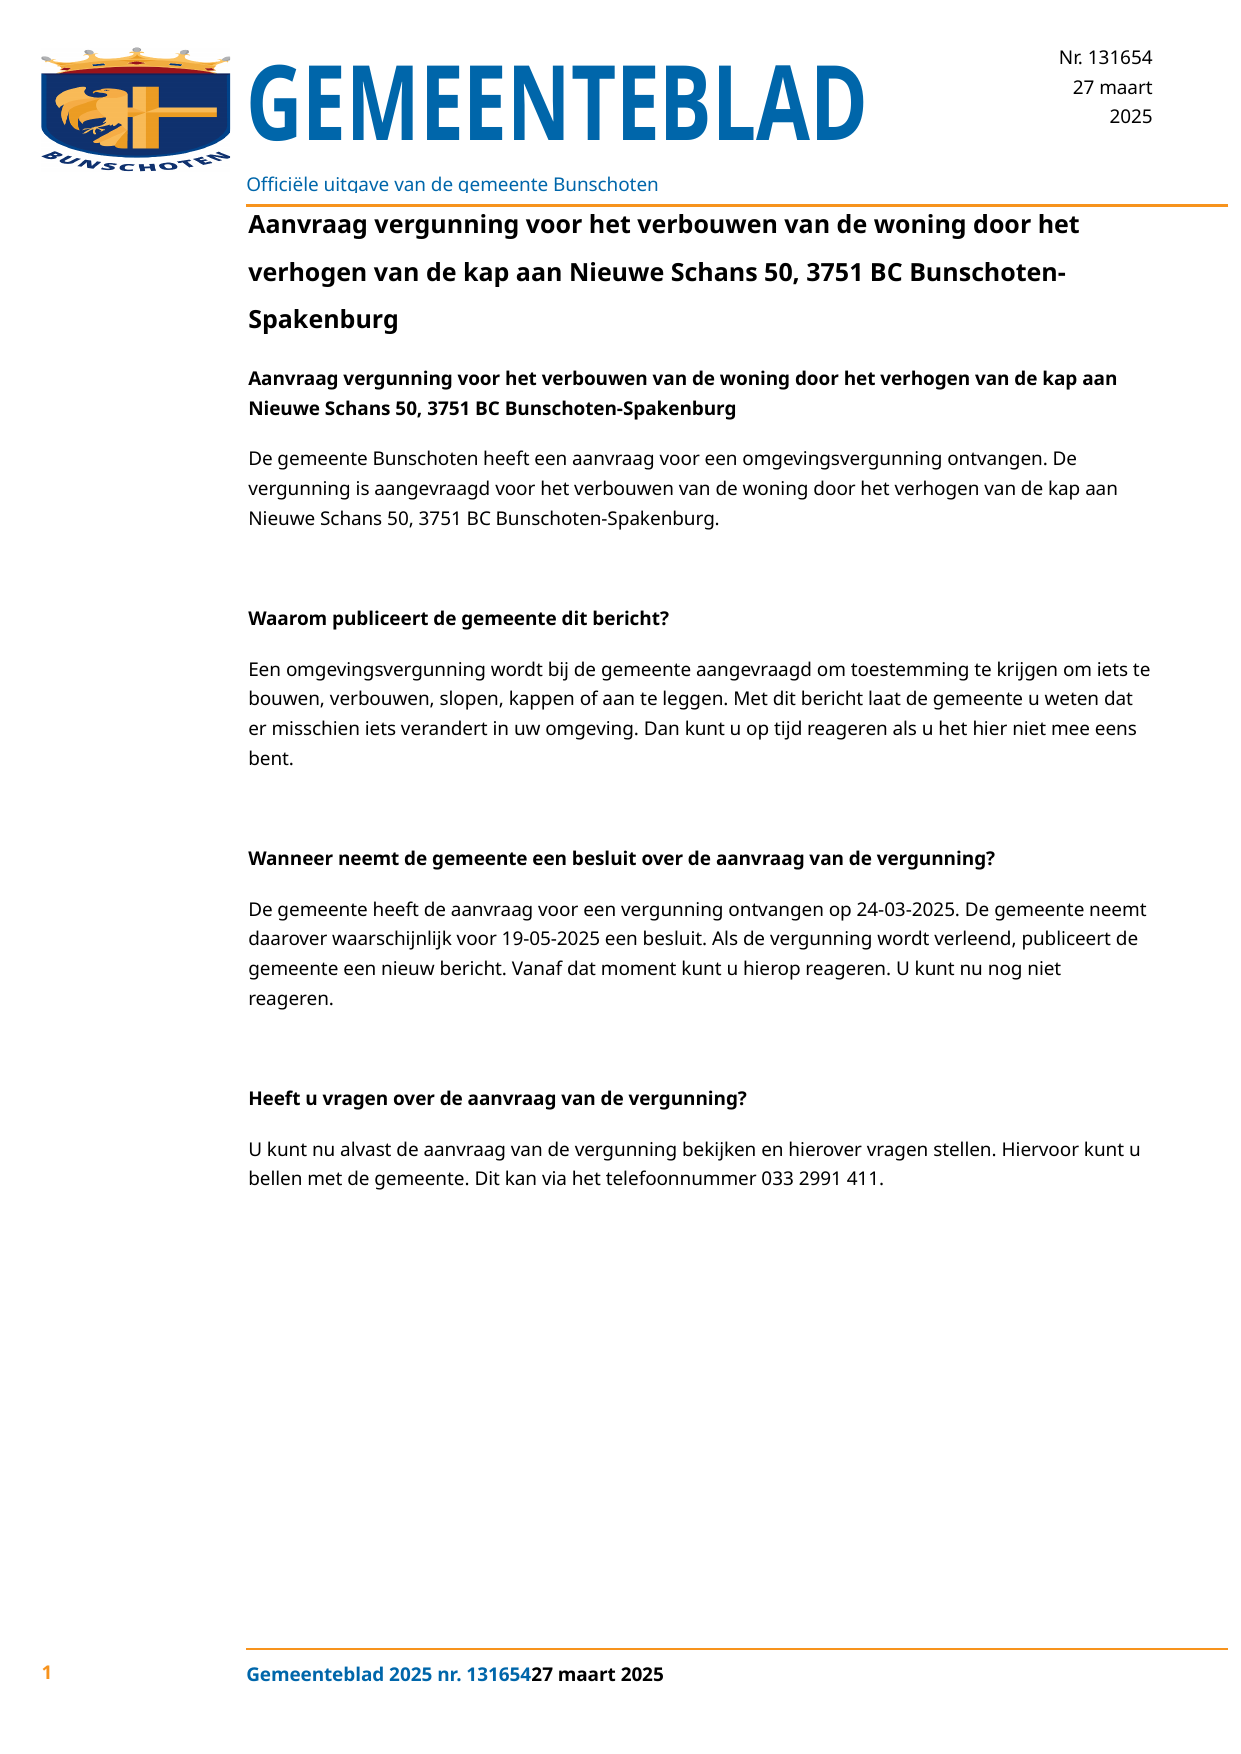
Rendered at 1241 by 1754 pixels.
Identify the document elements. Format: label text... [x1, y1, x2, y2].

text Aanvraag vergunning voor het verbouwen van de woning door het verhogen van de kap aan Nieuwe Schans 50, 3751 BC Bunschoten-Spakenburg [248, 366, 1152, 421]
text U kunt nu alvast de aanvraag van de vergunning bekijken en hierover vragen stellen. Hiervoor kunt u bellen met de gemeente. Dit kan via het telefoonnummer 033 2991 411. [248, 1136, 1152, 1191]
picture [41, 47, 231, 172]
text Aanvraag vergunning voor het verbouwen van de woning door het verhogen van de kap aan Nieuwe Schans 50, 3751 BC Bunschoten-Spakenburg [248, 207, 1152, 336]
text De gemeente Bunschoten heeft een aanvraag voor een omgevingsvergunning ontvangen. De vergunning is aangevraagd voor het verbouwen van de woning door het verhogen van de kap aan Nieuwe Schans 50, 3751 BC Bunschoten-Spakenburg. [248, 446, 1152, 530]
text Wanneer neemt de gemeente een besluit over de aanvraag van de vergunning? [248, 846, 1152, 871]
text De gemeente heeft de aanvraag voor een vergunning ontvangen op 24-03-2025. De gemeente neemt daarover waarschijnlijk voor 19-05-2025 een besluit. Als de vergunning wordt verleend, publiceert de gemeente een nieuw bericht. Vanaf dat moment kunt u hierop reageren. U kunt nu nog niet reageren. [248, 896, 1152, 1010]
text Heeft u vragen over de aanvraag van de vergunning? [248, 1086, 1152, 1111]
text Een omgevingsvergunning wordt bij de gemeente aangevraagd om toestemming te krijgen om iets te bouwen, verbouwen, slopen, kappen of aan te leggen. Met dit bericht laat de gemeente u weten dat er misschien iets verandert in uw omgeving. Dan kunt u op tijd reageren als u het hier niet mee eens bent. [248, 656, 1152, 770]
text Waarom publiceert de gemeente dit bericht? [248, 606, 1152, 631]
